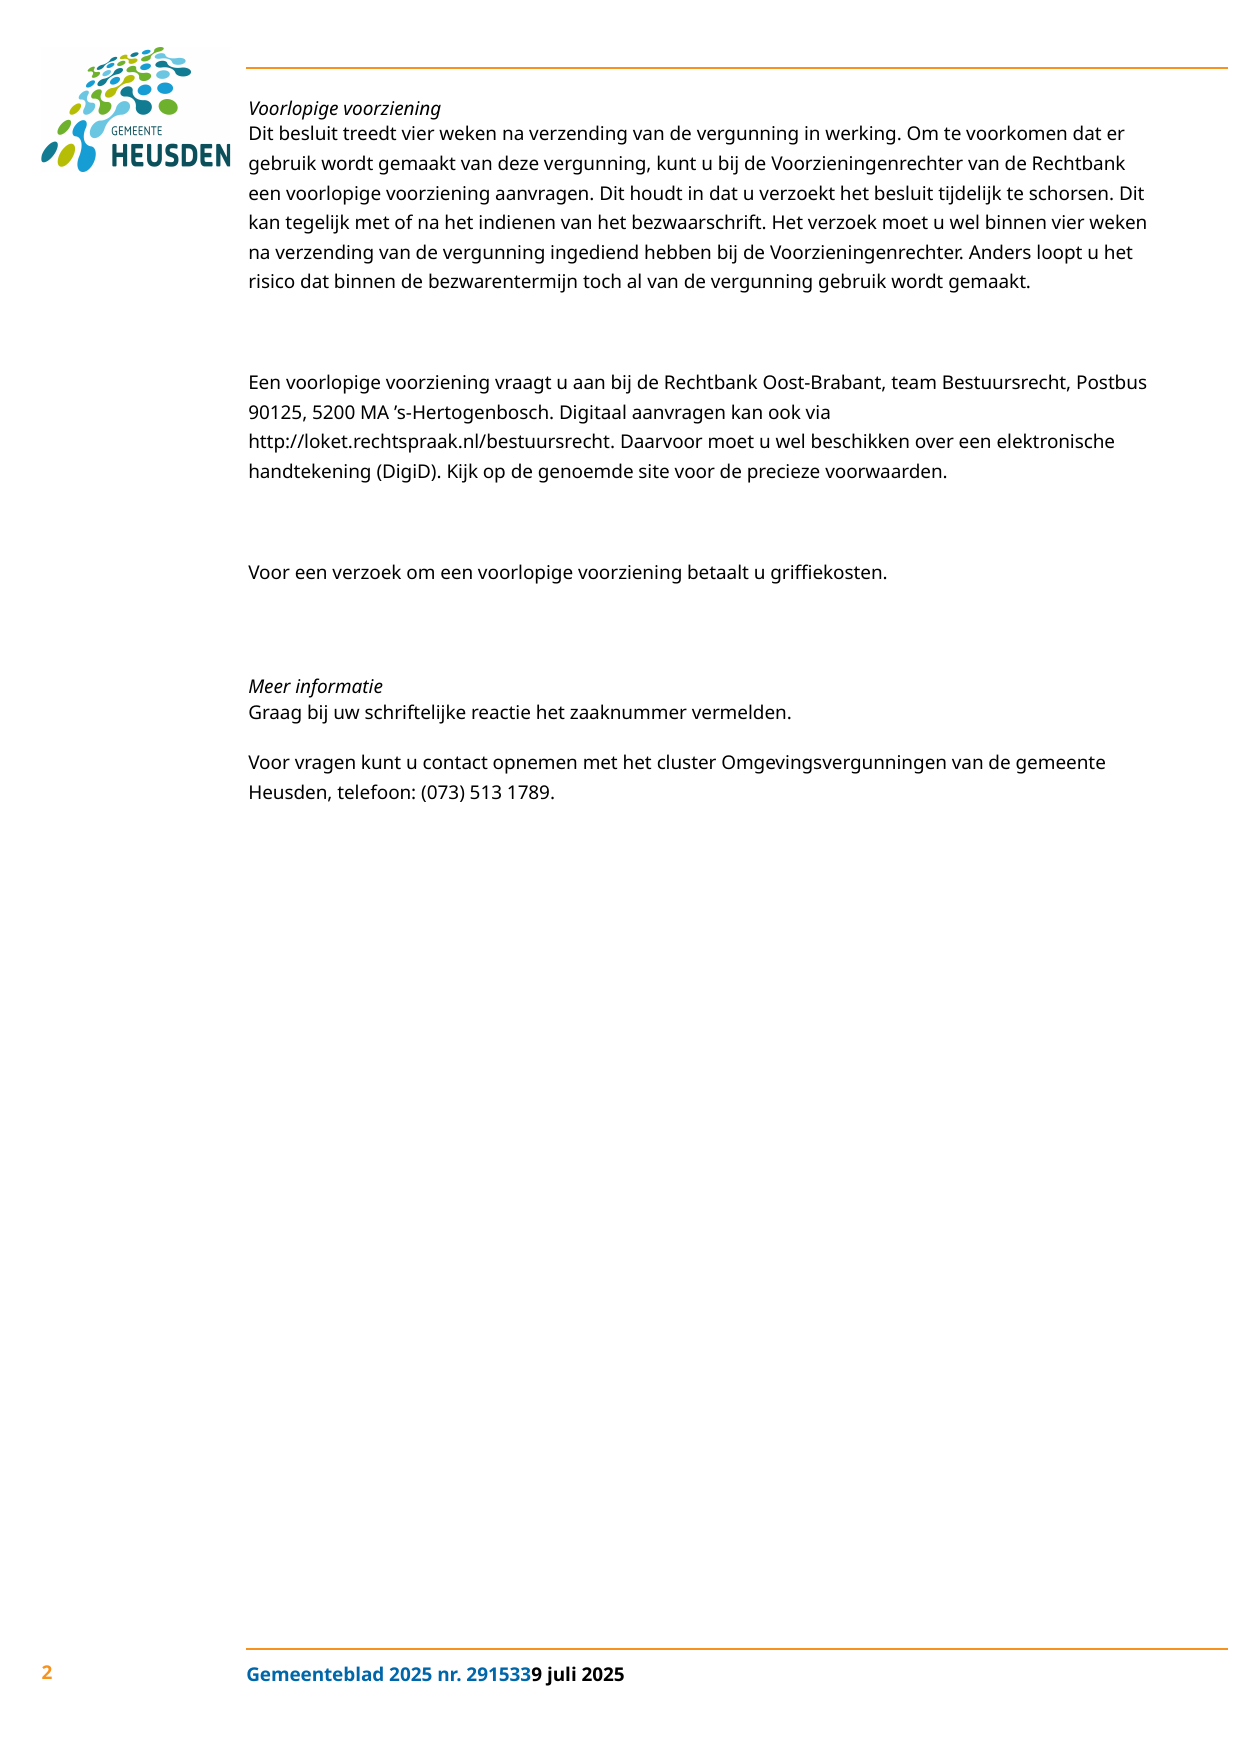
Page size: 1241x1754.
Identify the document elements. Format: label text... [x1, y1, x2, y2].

text Dit besluit treedt vier weken na verzending van de vergunning in werking. Om te voorkomen dat er gebruik wordt gemaakt van deze vergunning, kunt u bij de Voorzieningenrechter van de Rechtbank een voorlopige voorziening aanvragen. Dit houdt in dat u verzoekt het besluit tijdelijk te schorsen. Dit kan tegelijk met of na het indienen van het bezwaarschrift. Het verzoek moet u wel binnen vier weken na verzending van de vergunning ingediend hebben bij de Voorzieningenrechter. Anders loopt u het risico dat binnen de bezwarentermijn toch al van de vergunning gebruik wordt gemaakt. [248, 121, 1152, 294]
text Meer informatie [248, 673, 1152, 699]
text Een voorlopige voorziening vraagt u aan bij de Rechtbank Oost-Brabant, team Bestuursrecht, Postbus 90125, 5200 MA ’s-Hertogenbosch. Digitaal aanvragen kan ook via http://loket.rechtspraak.nl/bestuursrecht. Daarvoor moet u wel beschikken over een elektronische handtekening (DigiD). Kijk op de genoemde site voor de precieze voorwaarden. [248, 369, 1152, 484]
text Voor een verzoek om een voorlopige voorziening betaalt u griffiekosten. [248, 559, 1152, 584]
text Voor vragen kunt u contact opnemen met het cluster Omgevingsvergunningen van de gemeente Heusden, telefoon: (073) 513 1789. [248, 749, 1152, 805]
text Voorlopige voorziening [248, 95, 1152, 121]
text Graag bij uw schriftelijke reactie het zaaknummer vermelden. [248, 699, 1152, 725]
picture [41, 47, 231, 172]
